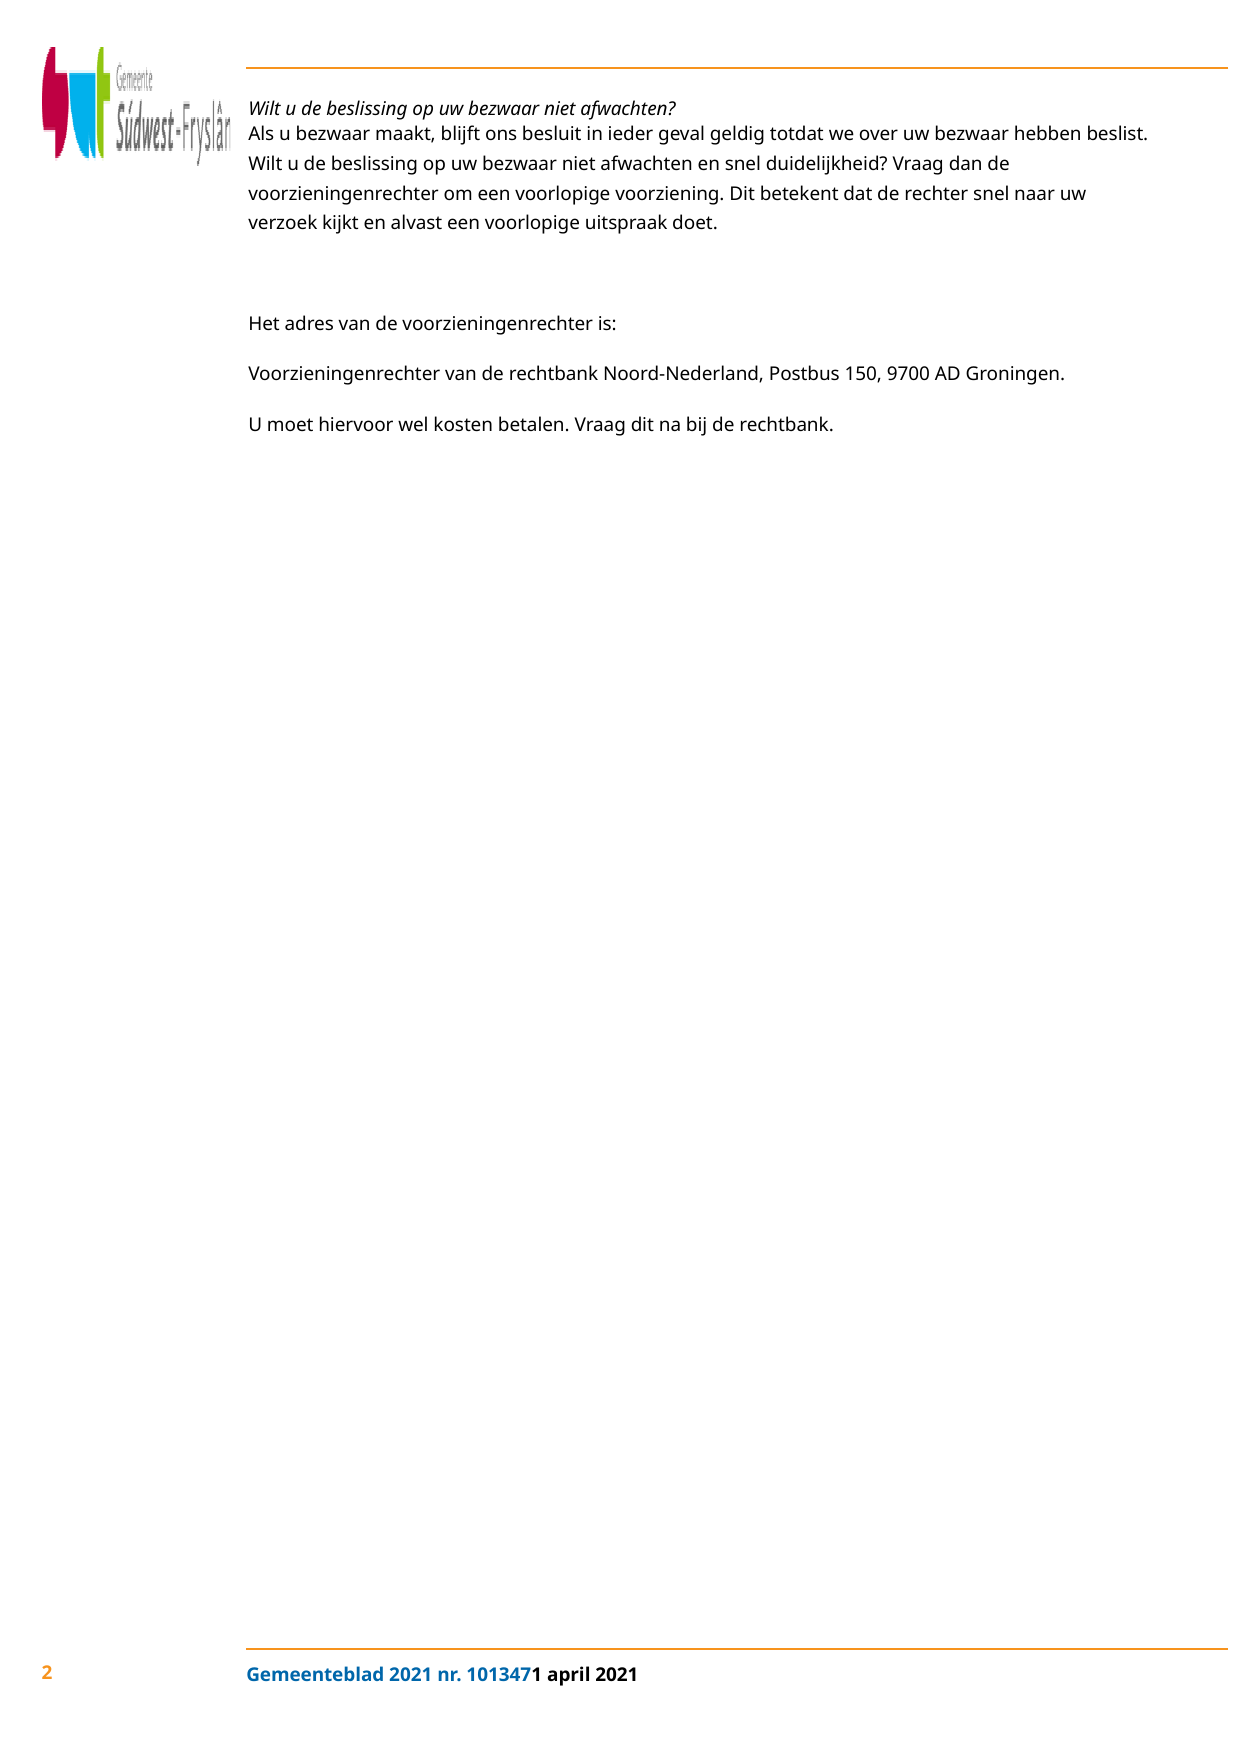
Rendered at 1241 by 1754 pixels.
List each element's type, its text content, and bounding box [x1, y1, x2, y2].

text Wilt u de beslissing op uw bezwaar niet afwachten? [248, 95, 1152, 121]
text Voorzieningenrechter van de rechtbank Noord-Nederland, Postbus 150, 9700 AD Groningen. [248, 361, 1152, 386]
text U moet hiervoor wel kosten betalen. Vraag dit na bij de rechtbank. [248, 411, 1152, 437]
text Als u bezwaar maakt, blijft ons besluit in ieder geval geldig totdat we over uw bezwaar hebben beslist. Wilt u de beslissing op uw bezwaar niet afwachten en snel duidelijkheid? Vraag dan de voorzieningenrechter om een voorlopige voorziening. Dit betekent dat de rechter snel naar uw verzoek kijkt en alvast een voorlopige uitspraak doet. [248, 121, 1152, 235]
text Het adres van de voorzieningenrechter is: [248, 310, 1152, 336]
picture [41, 47, 231, 172]
